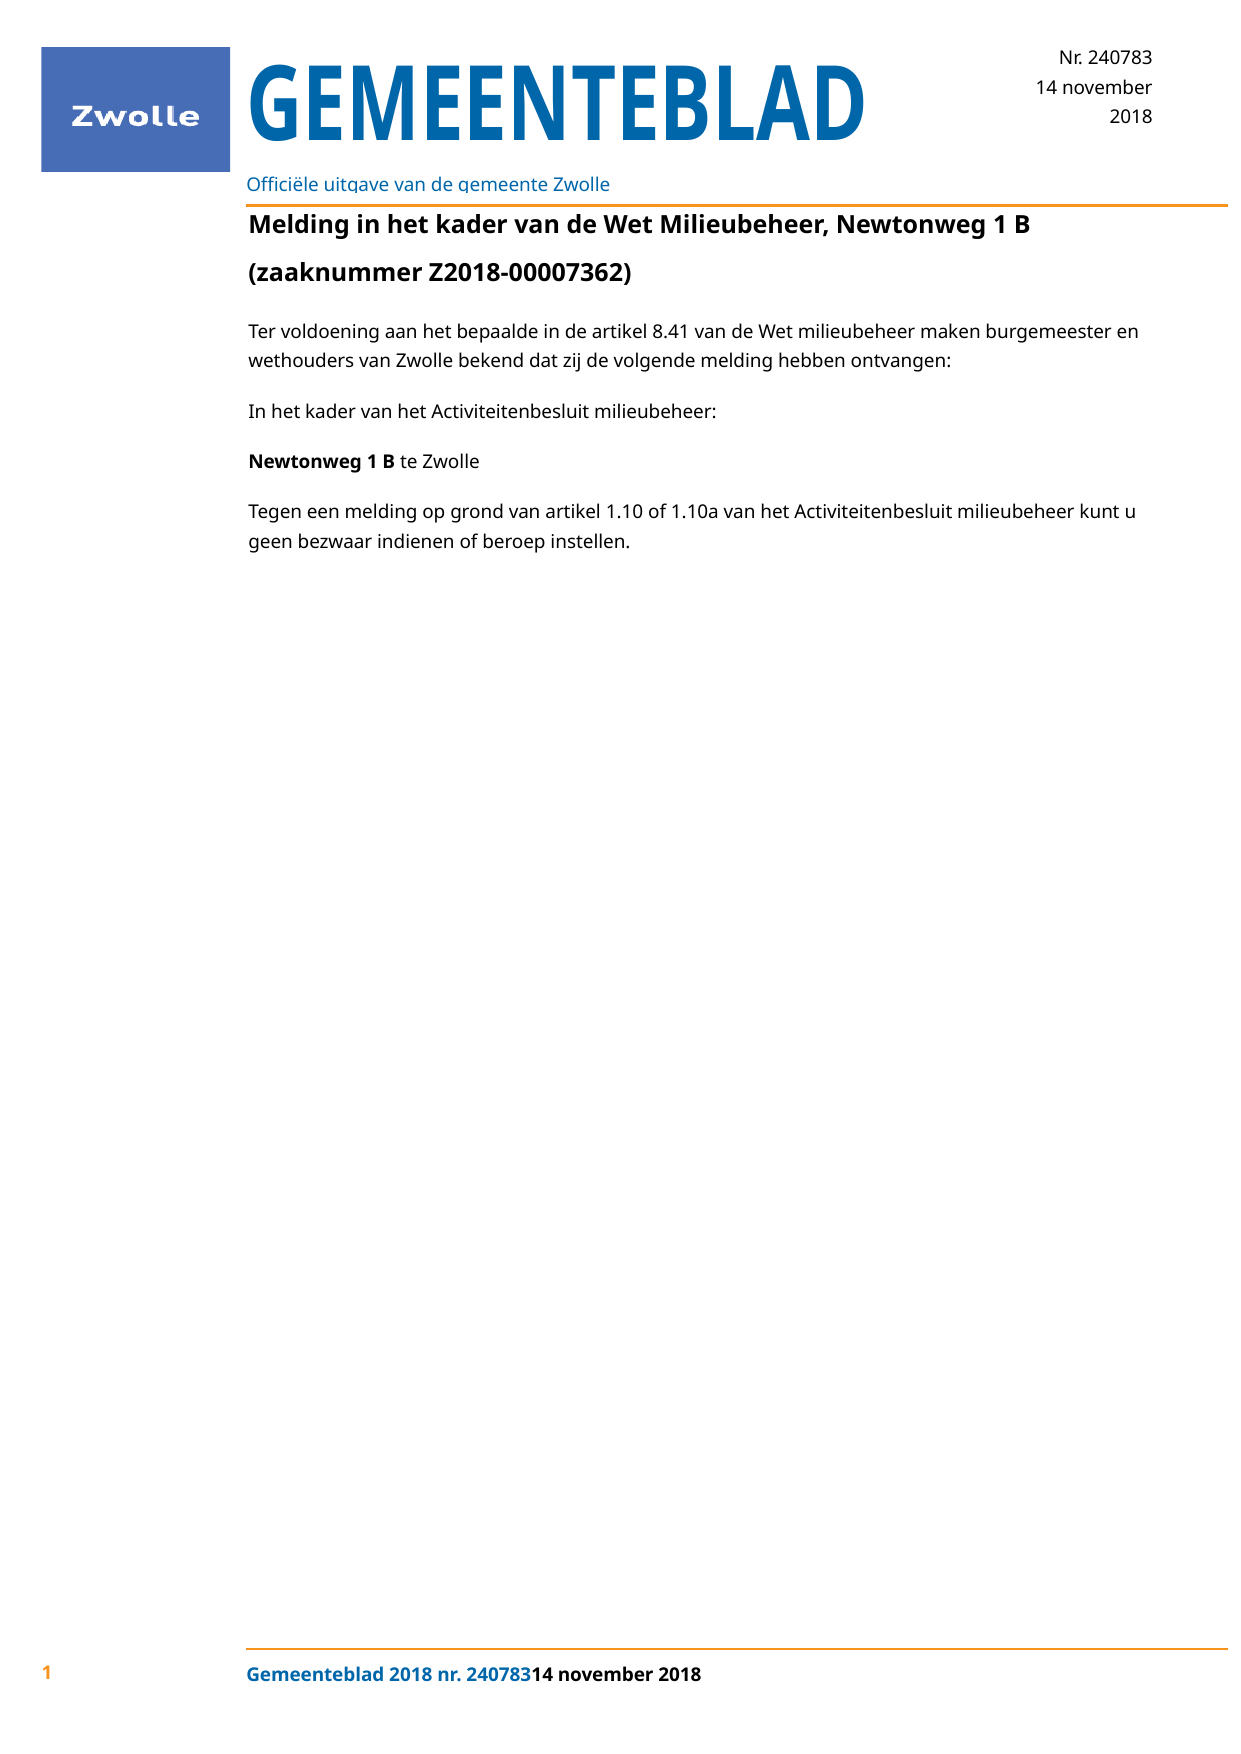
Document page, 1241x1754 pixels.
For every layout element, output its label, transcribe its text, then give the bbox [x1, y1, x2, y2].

text Newtonweg 1 B te Zwolle [248, 448, 1152, 474]
text In het kader van het Activiteitenbesluit milieubeheer: [248, 398, 1152, 424]
text Melding in het kader van de Wet Milieubeheer, Newtonweg 1 B (zaaknummer Z2018-00007362) [248, 207, 1152, 288]
picture [41, 47, 231, 172]
text Tegen een melding op grond van artikel 1.10 of 1.10a van het Activiteitenbesluit milieubeheer kunt u geen bezwaar indienen of beroep instellen. [248, 499, 1152, 554]
text Ter voldoening aan het bepaalde in de artikel 8.41 van de Wet milieubeheer maken burgemeester en wethouders van Zwolle bekend dat zij de volgende melding hebben ontvangen: [248, 318, 1152, 373]
